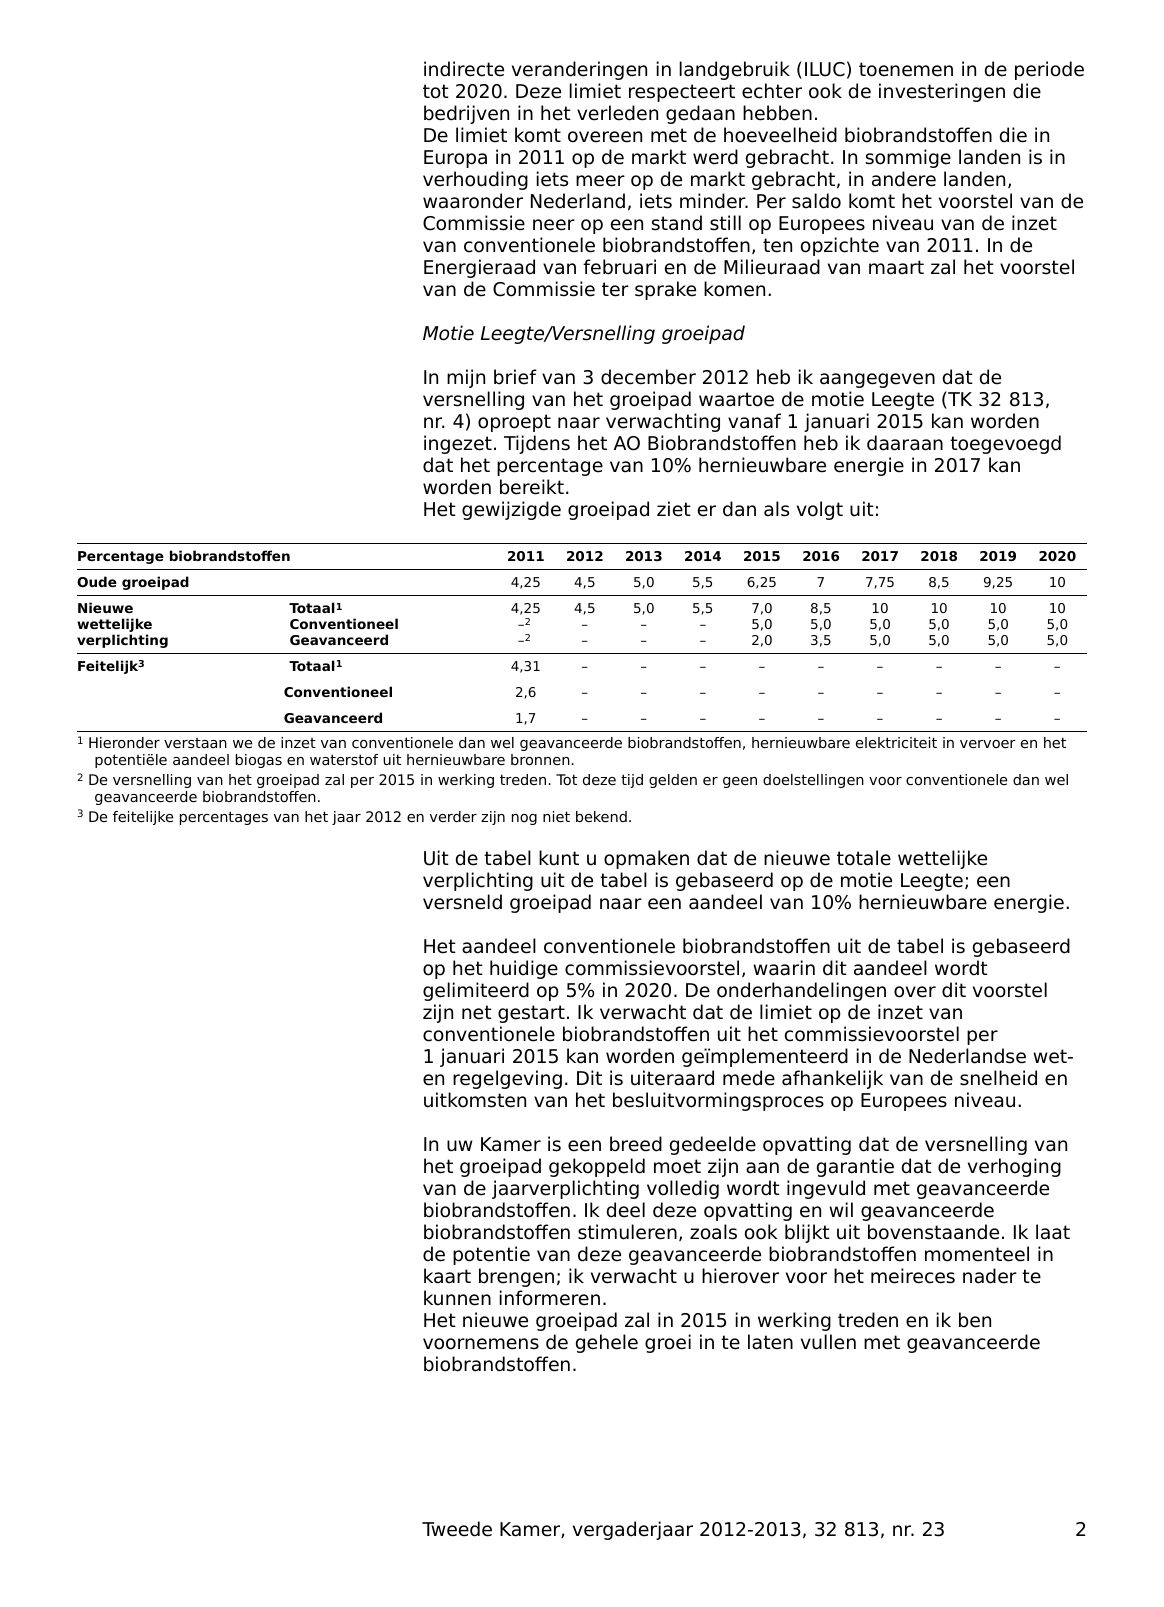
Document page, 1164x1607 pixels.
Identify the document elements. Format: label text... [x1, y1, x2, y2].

table_cell 5,5 [673, 596, 732, 617]
table_cell – [850, 705, 909, 731]
table_cell 8,5 [909, 570, 968, 595]
table_cell – [969, 705, 1027, 731]
table_cell 5,0 [791, 617, 850, 632]
table_cell 5,0 [909, 633, 968, 653]
table_cell 10 [850, 596, 909, 617]
table_cell – [969, 679, 1027, 705]
table_header 2020 [1028, 544, 1087, 569]
table_cell – [1028, 705, 1087, 731]
table_cell 10 [1028, 596, 1087, 617]
table_cell wettelijke [77, 617, 283, 632]
table_cell 5,0 [850, 617, 909, 632]
table_header 2014 [673, 544, 732, 569]
table_cell – [791, 654, 850, 679]
table_cell 7 [791, 570, 850, 595]
table_cell 5,0 [850, 633, 909, 653]
table_cell 2,6 [496, 679, 555, 705]
table_cell 5,0 [732, 617, 791, 632]
table_cell Oude groeipad [77, 570, 283, 595]
table_cell Feitelijk3 [77, 654, 283, 731]
text In mijn brief van 3 december 2012 heb ik aangegeven dat de versnelling van het groeipad waartoe de motie Leegte (TK 32 813, nr. 4) oproept naar verwachting vanaf 1 januari 2015 kan worden ingezet. Tijdens het AO Biobrandstoffen heb ik daaraan toegevoegd dat het percentage van 10% hernieuwbare energie in 2017 kan worden bereikt. [422, 367, 1087, 499]
table_cell 4,25 [496, 570, 555, 595]
table_cell – [909, 679, 968, 705]
subtitle Motie Leegte/Versnelling groeipad [422, 323, 1087, 345]
table_cell – [850, 679, 909, 705]
table_cell – [614, 679, 673, 705]
table_cell – [850, 654, 909, 679]
table_header 2012 [555, 544, 614, 569]
text Uit de tabel kunt u opmaken dat de nieuwe totale wettelijke verplichting uit de tabel is gebaseerd op de motie Leegte; een versneld groeipad naar een aandeel van 10% hernieuwbare energie. [422, 848, 1087, 913]
table_cell – [673, 633, 732, 653]
table_cell – [732, 679, 791, 705]
table_cell 9,25 [969, 570, 1027, 595]
table_cell 10 [969, 596, 1027, 617]
table_cell 5,0 [969, 617, 1027, 632]
table_cell Geavanceerd [284, 705, 496, 731]
table_cell – [555, 654, 614, 679]
table_cell – [1028, 679, 1087, 705]
table_cell – [791, 705, 850, 731]
table_cell 10 [1028, 570, 1087, 595]
text Het gewijzigde groeipad ziet er dan als volgt uit: [422, 499, 1087, 521]
table_cell – [555, 633, 614, 653]
table_cell – [555, 705, 614, 731]
table_cell 5,5 [673, 570, 732, 595]
table_header Percentage biobrandstoffen [77, 544, 496, 569]
table_cell – [614, 617, 673, 632]
table_cell – [909, 705, 968, 731]
table_cell 7,75 [850, 570, 909, 595]
table_cell 5,0 [1028, 633, 1087, 653]
table_cell 4,5 [555, 596, 614, 617]
table_cell – [1028, 654, 1087, 679]
table_cell – [732, 705, 791, 731]
table_cell 8,5 [791, 596, 850, 617]
table_cell – [969, 654, 1027, 679]
table_cell 5,0 [969, 633, 1027, 653]
text De limiet komt overeen met de hoeveelheid biobrandstoffen die in Europa in 2011 op de markt werd gebracht. In sommige landen is in verhouding iets meer op de markt gebracht, in andere landen, waaronder Nederland, iets minder. Per saldo komt het voorstel van de Commissie neer op een stand still op Europees niveau van de inzet van conventionele biobrandstoffen, ten opzichte van 2011. In de Energieraad van februari en de Milieuraad van maart zal het voorstel van de Commissie ter sprake komen. [422, 125, 1087, 301]
table_cell – [909, 654, 968, 679]
table_cell 5,0 [614, 596, 673, 617]
table_cell 10 [909, 596, 968, 617]
table_cell – [791, 679, 850, 705]
table_cell verplichting [77, 633, 283, 653]
table_cell –2 [496, 633, 555, 653]
text In uw Kamer is een breed gedeelde opvatting dat de versnelling van het groeipad gekoppeld moet zijn aan de garantie dat de verhoging van de jaarverplichting volledig wordt ingevuld met geavanceerde biobrandstoffen. Ik deel deze opvatting en wil geavanceerde biobrandstoffen stimuleren, zoals ook blijkt uit bovenstaande. Ik laat de potentie van deze geavanceerde biobrandstoffen momenteel in kaart brengen; ik verwacht u hierover voor het meireces nader te kunnen informeren. [422, 1134, 1087, 1309]
table_cell Geavanceerd [284, 633, 496, 653]
table_cell Nieuwe [77, 596, 283, 617]
table_header 2018 [909, 544, 968, 569]
table_header 2017 [850, 544, 909, 569]
table_cell – [555, 679, 614, 705]
table_cell – [732, 654, 791, 679]
text indirecte veranderingen in landgebruik (ILUC) toenemen in de periode tot 2020. Deze limiet respecteert echter ook de investeringen die bedrijven in het verleden gedaan hebben. [422, 59, 1087, 125]
table_cell Totaal1 [284, 596, 496, 617]
table_cell 3,5 [791, 633, 850, 653]
table_cell 4,5 [555, 570, 614, 595]
table_cell 5,0 [909, 617, 968, 632]
table_cell 4,25 [496, 596, 555, 617]
table_cell 6,25 [732, 570, 791, 595]
table_header 2019 [969, 544, 1027, 569]
text Het aandeel conventionele biobrandstoffen uit de tabel is gebaseerd op het huidige commissievoorstel, waarin dit aandeel wordt gelimiteerd op 5% in 2020. De onderhandelingen over dit voorstel zijn net gestart. Ik verwacht dat de limiet op de inzet van conventionele biobrandstoffen uit het commissievoorstel per 1 januari 2015 kan worden geïmplementeerd in de Nederlandse wet- en regelgeving. Dit is uiteraard mede afhankelijk van de snelheid en uitkomsten van het besluitvormingsproces op Europees niveau. [422, 936, 1087, 1112]
table_header 2013 [614, 544, 673, 569]
table_cell Conventioneel [284, 617, 496, 632]
table_cell – [555, 617, 614, 632]
table_cell 1,7 [496, 705, 555, 731]
table_cell – [614, 654, 673, 679]
text Het nieuwe groeipad zal in 2015 in werking treden en ik ben voornemens de gehele groei in te laten vullen met geavanceerde biobrandstoffen. [422, 1309, 1087, 1376]
table_cell 4,31 [496, 654, 555, 679]
table_cell 7,0 [732, 596, 791, 617]
table_cell 2,0 [732, 633, 791, 653]
table_cell 5,0 [1028, 617, 1087, 632]
table_cell – [614, 705, 673, 731]
table_cell 1 Hieronder verstaan we de inzet van conventionele dan wel geavanceerde biobrandstoffen, hernieuwbare elektriciteit in vervoer en het potentiële aandeel biogas en waterstof uit hernieuwbare bronnen. 2 De versnelling van het groeipad zal per 2015 in werking treden. Tot deze tijd gelden er geen doelstellingen voor conventionele dan wel geavanceerde biobrandstoffen. 3 De feitelijke percentages van het jaar 2012 en verder zijn nog niet bekend. [77, 732, 1087, 825]
table_cell Totaal1 [284, 654, 496, 679]
table_cell Conventioneel [284, 679, 496, 705]
table_cell – [673, 705, 732, 731]
table_header 2011 [496, 544, 555, 569]
table_cell –2 [496, 617, 555, 632]
table_cell 5,0 [614, 570, 673, 595]
table_cell – [673, 617, 732, 632]
table_cell [284, 570, 496, 595]
table_cell – [673, 679, 732, 705]
table_cell – [614, 633, 673, 653]
table_cell – [673, 654, 732, 679]
table_header 2016 [791, 544, 850, 569]
table_header 2015 [732, 544, 791, 569]
